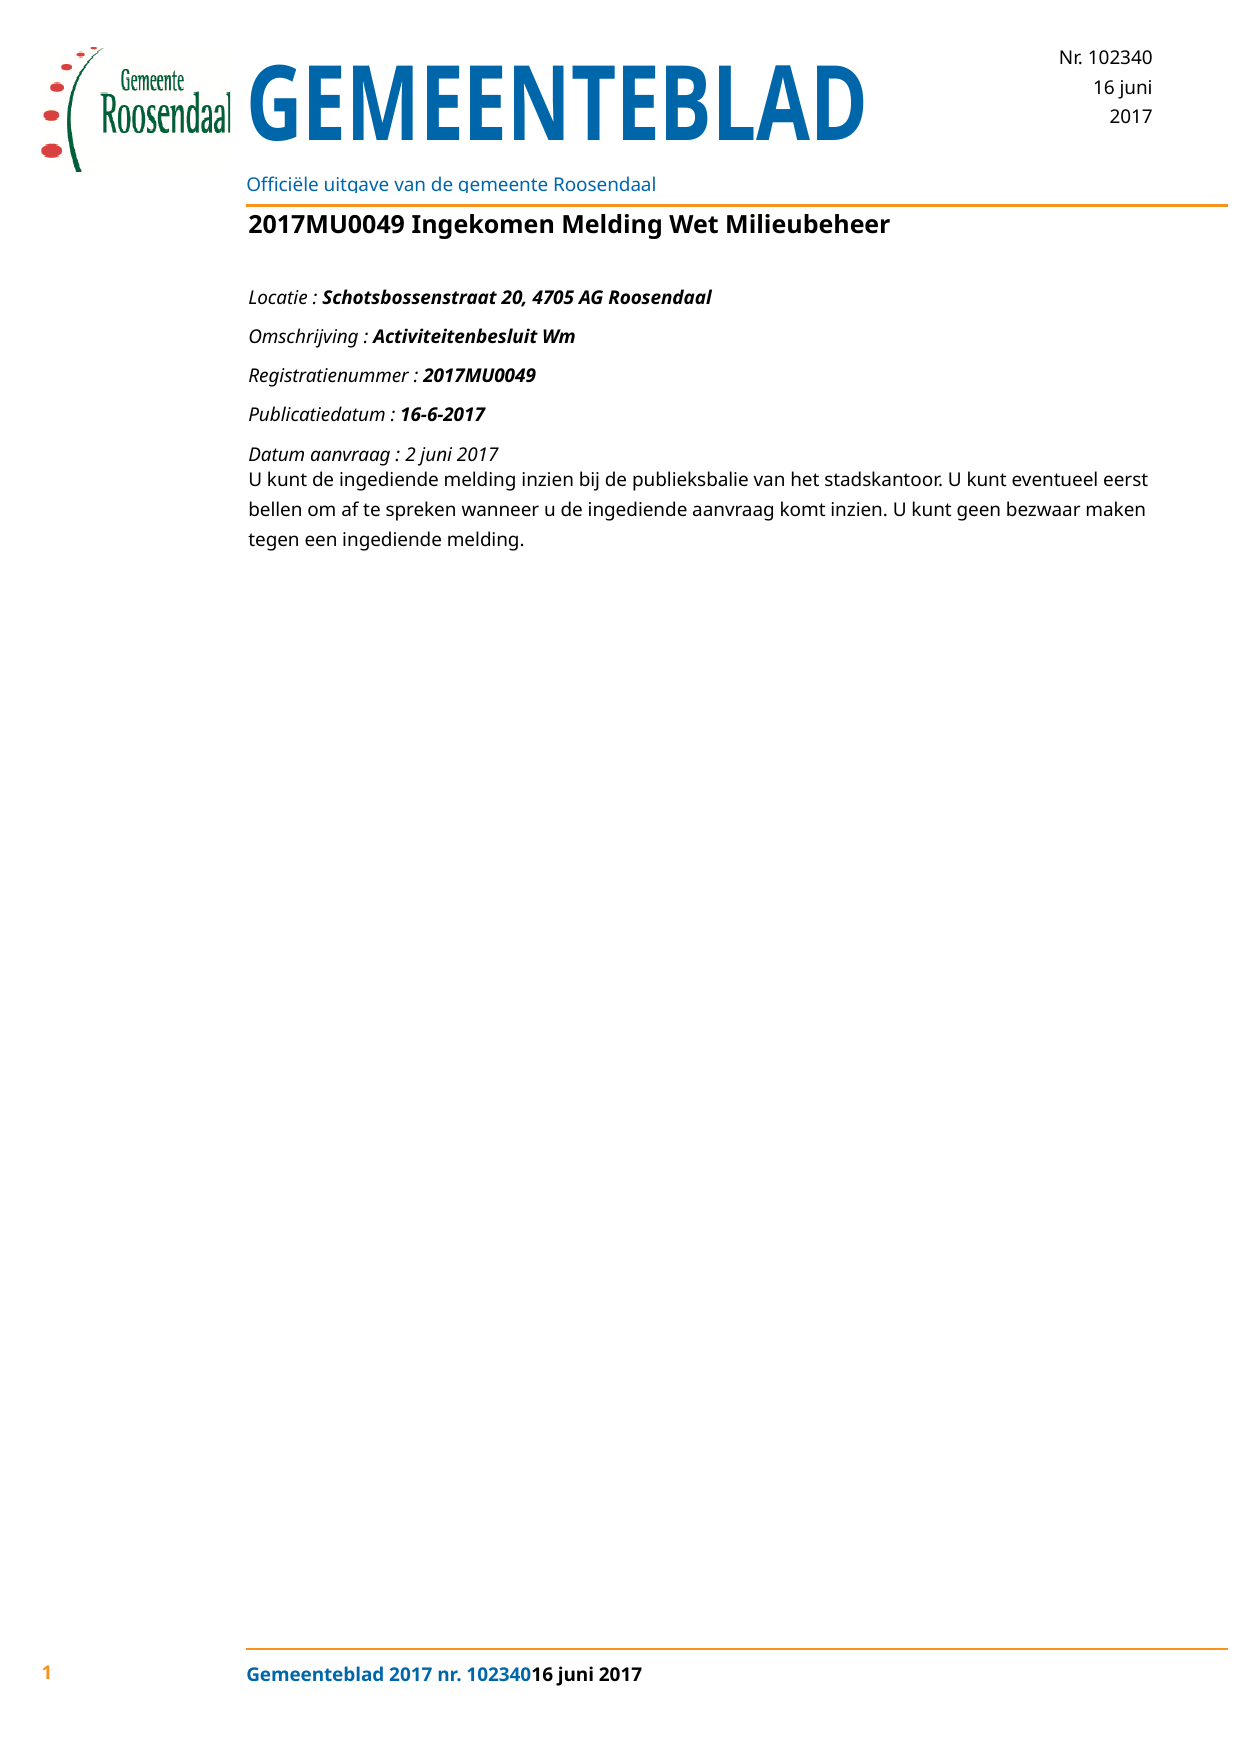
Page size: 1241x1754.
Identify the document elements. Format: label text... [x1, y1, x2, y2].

text 2017MU0049 Ingekomen Melding Wet Milieubeheer [248, 207, 1152, 241]
text Locatie : Schotsbossenstraat 20, 4705 AG Roosendaal [248, 284, 1152, 309]
text Omschrijving : Activiteitenbesluit Wm [248, 323, 1152, 349]
text Publicatiedatum : 16-6-2017 [248, 402, 1152, 427]
text Registratienummer : 2017MU0049 [248, 362, 1152, 388]
text Datum aanvraag : 2 juni 2017 [248, 441, 1152, 467]
text U kunt de ingediende melding inzien bij de publieksbalie van het stadskantoor. U kunt eventueel eerst bellen om af te spreken wanneer u de ingediende aanvraag komt inzien. U kunt geen bezwaar maken tegen een ingediende melding. [248, 467, 1152, 552]
picture [41, 47, 231, 172]
